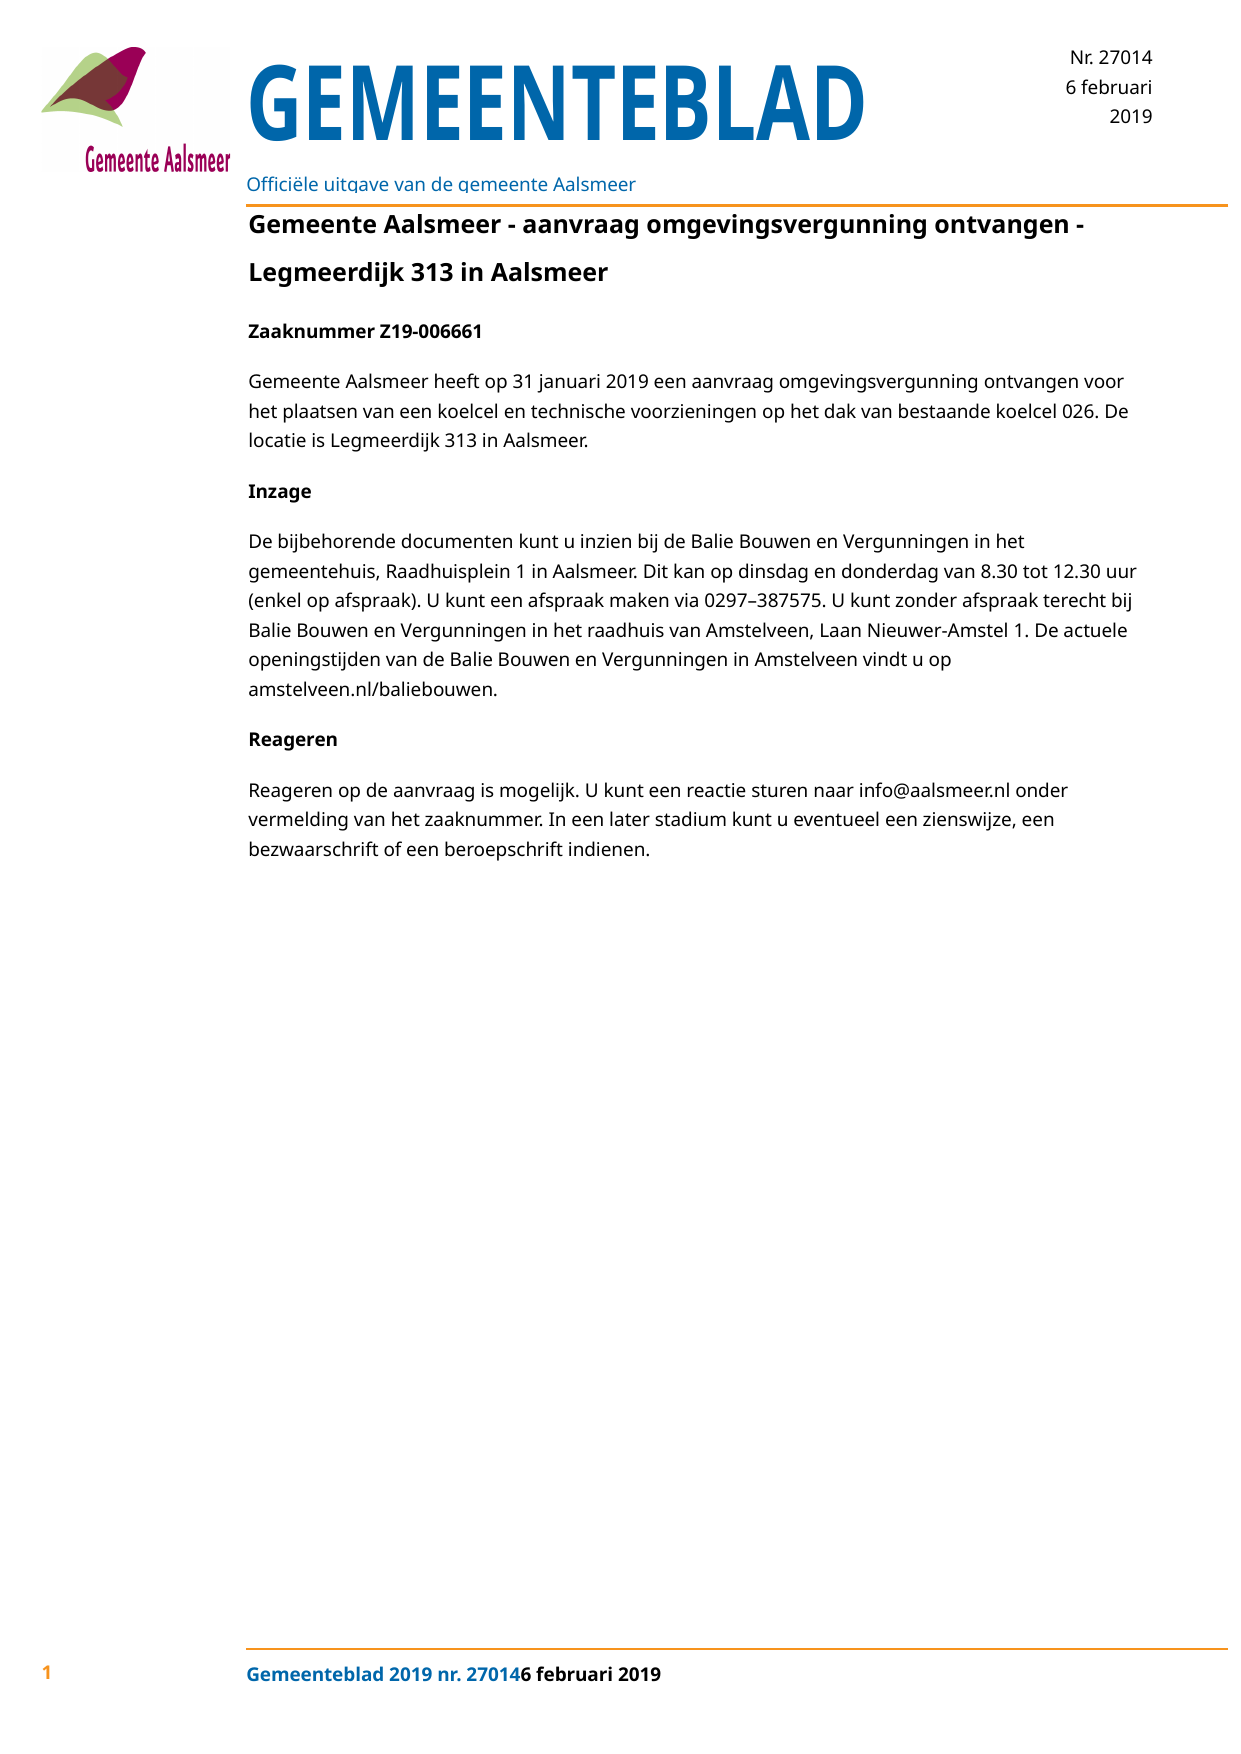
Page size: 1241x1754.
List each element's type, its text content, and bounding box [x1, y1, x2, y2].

text Inzage [248, 478, 1152, 504]
text Gemeente Aalsmeer heeft op 31 januari 2019 een aanvraag omgevingsvergunning ontvangen voor het plaatsen van een koelcel en technische voorzieningen op het dak van bestaande koelcel 026. De locatie is Legmeerdijk 313 in Aalsmeer. [248, 368, 1152, 453]
text Reageren [248, 727, 1152, 752]
picture [41, 47, 231, 172]
text Reageren op de aanvraag is mogelijk. U kunt een reactie sturen naar info@aalsmeer.nl onder vermelding van het zaaknummer. In een later stadium kunt u eventueel een zienswijze, een bezwaarschrift of een beroepschrift indienen. [248, 777, 1152, 862]
text Gemeente Aalsmeer - aanvraag omgevingsvergunning ontvangen - Legmeerdijk 313 in Aalsmeer [248, 207, 1152, 288]
text De bijbehorende documenten kunt u inzien bij de Balie Bouwen en Vergunningen in het gemeentehuis, Raadhuisplein 1 in Aalsmeer. Dit kan op dinsdag en donderdag van 8.30 tot 12.30 uur (enkel op afspraak). U kunt een afspraak maken via 0297–387575. U kunt zonder afspraak terecht bij Balie Bouwen en Vergunningen in het raadhuis van Amstelveen, Laan Nieuwer-Amstel 1. De actuele openingstijden van de Balie Bouwen en Vergunningen in Amstelveen vindt u op amstelveen.nl/baliebouwen. [248, 528, 1152, 702]
text Zaaknummer Z19-006661 [248, 318, 1152, 344]
